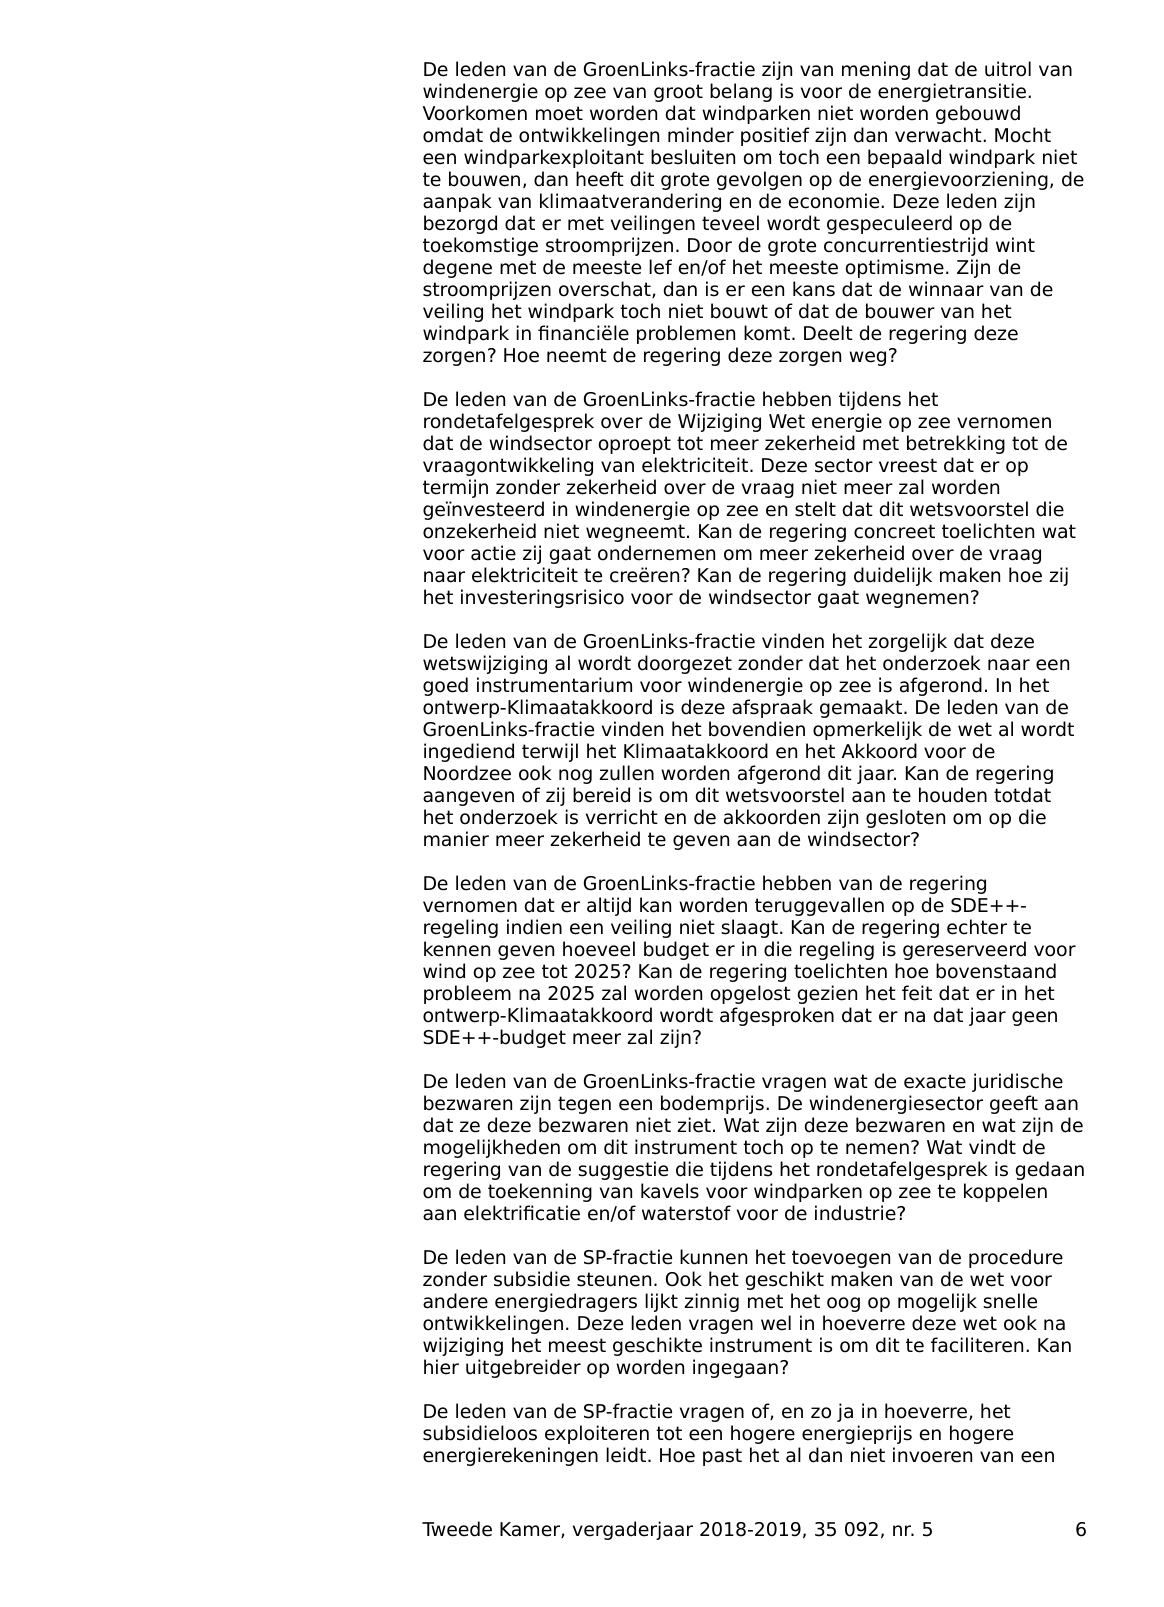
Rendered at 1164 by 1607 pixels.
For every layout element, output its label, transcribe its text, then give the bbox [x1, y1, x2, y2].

text De leden van de GroenLinks-fractie vinden het zorgelijk dat deze wetswijziging al wordt doorgezet zonder dat het onderzoek naar een goed instrumentarium voor windenergie op zee is afgerond. In het ontwerp-Klimaatakkoord is deze afspraak gemaakt. De leden van de GroenLinks-fractie vinden het bovendien opmerkelijk de wet al wordt ingediend terwijl het Klimaatakkoord en het Akkoord voor de Noordzee ook nog zullen worden afgerond dit jaar. Kan de regering aangeven of zij bereid is om dit wetsvoorstel aan te houden totdat het onderzoek is verricht en de akkoorden zijn gesloten om op die manier meer zekerheid te geven aan de windsector? [422, 631, 1087, 851]
text De leden van de GroenLinks-fractie zijn van mening dat de uitrol van windenergie op zee van groot belang is voor de energietransitie. Voorkomen moet worden dat windparken niet worden gebouwd omdat de ontwikkelingen minder positief zijn dan verwacht. Mocht een windparkexploitant besluiten om toch een bepaald windpark niet te bouwen, dan heeft dit grote gevolgen op de energievoorziening, de aanpak van klimaatverandering en de economie. Deze leden zijn bezorgd dat er met veilingen teveel wordt gespeculeerd op de toekomstige stroomprijzen. Door de grote concurrentiestrijd wint degene met de meeste lef en/of het meeste optimisme. Zijn de stroomprijzen overschat, dan is er een kans dat de winnaar van de veiling het windpark toch niet bouwt of dat de bouwer van het windpark in financiële problemen komt. Deelt de regering deze zorgen? Hoe neemt de regering deze zorgen weg? [422, 59, 1087, 367]
text De leden van de GroenLinks-fractie hebben tijdens het rondetafelgesprek over de Wijziging Wet energie op zee vernomen dat de windsector oproept tot meer zekerheid met betrekking tot de vraagontwikkeling van elektriciteit. Deze sector vreest dat er op termijn zonder zekerheid over de vraag niet meer zal worden geïnvesteerd in windenergie op zee en stelt dat dit wetsvoorstel die onzekerheid niet wegneemt. Kan de regering concreet toelichten wat voor actie zij gaat ondernemen om meer zekerheid over de vraag naar elektriciteit te creëren? Kan de regering duidelijk maken hoe zij het investeringsrisico voor de windsector gaat wegnemen? [422, 389, 1087, 609]
text De leden van de SP-fractie vragen of, en zo ja in hoeverre, het subsidieloos exploiteren tot een hogere energieprijs en hogere energierekeningen leidt. Hoe past het al dan niet invoeren van een [422, 1401, 1087, 1467]
text De leden van de GroenLinks-fractie vragen wat de exacte juridische bezwaren zijn tegen een bodemprijs. De windenergiesector geeft aan dat ze deze bezwaren niet ziet. Wat zijn deze bezwaren en wat zijn de mogelijkheden om dit instrument toch op te nemen? Wat vindt de regering van de suggestie die tijdens het rondetafelgesprek is gedaan om de toekenning van kavels voor windparken op zee te koppelen aan elektrificatie en/of waterstof voor de industrie? [422, 1071, 1087, 1225]
text De leden van de SP-fractie kunnen het toevoegen van de procedure zonder subsidie steunen. Ook het geschikt maken van de wet voor andere energiedragers lijkt zinnig met het oog op mogelijk snelle ontwikkelingen. Deze leden vragen wel in hoeverre deze wet ook na wijziging het meest geschikte instrument is om dit te faciliteren. Kan hier uitgebreider op worden ingegaan? [422, 1247, 1087, 1379]
text De leden van de GroenLinks-fractie hebben van de regering vernomen dat er altijd kan worden teruggevallen op de SDE++-regeling indien een veiling niet slaagt. Kan de regering echter te kennen geven hoeveel budget er in die regeling is gereserveerd voor wind op zee tot 2025? Kan de regering toelichten hoe bovenstaand probleem na 2025 zal worden opgelost gezien het feit dat er in het ontwerp-Klimaatakkoord wordt afgesproken dat er na dat jaar geen SDE++-budget meer zal zijn? [422, 873, 1087, 1049]
